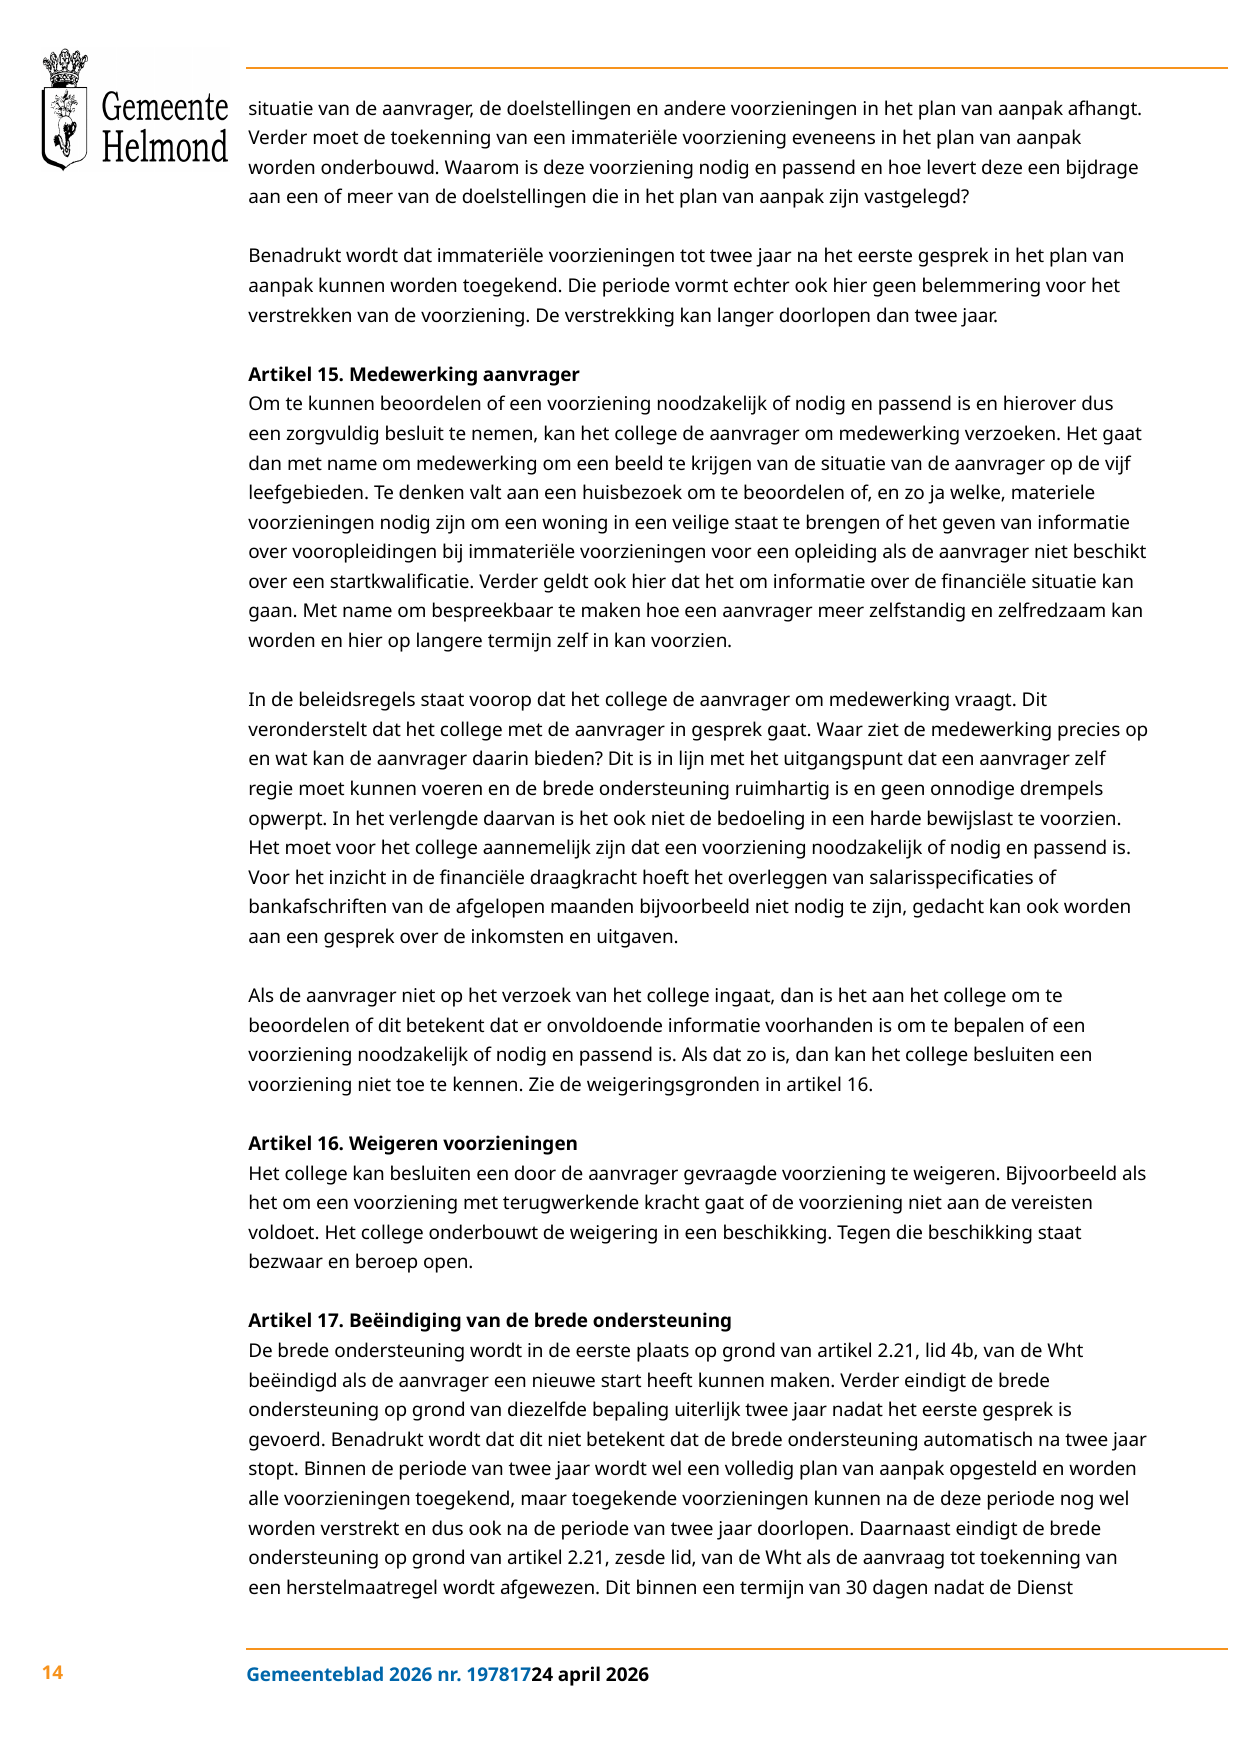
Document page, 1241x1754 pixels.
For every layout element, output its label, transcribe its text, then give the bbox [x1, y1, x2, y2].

text De brede ondersteuning wordt in de eerste plaats op grond van artikel 2.21, lid 4b, van de Wht beëindigd als de aanvrager een nieuwe start heeft kunnen maken. Verder eindigt de brede ondersteuning op grond van diezelfde bepaling uiterlijk twee jaar nadat het eerste gesprek is gevoerd. Benadrukt wordt dat dit niet betekent dat de brede ondersteuning automatisch na twee jaar stopt. Binnen de periode van twee jaar wordt wel een volledig plan van aanpak opgesteld en worden alle voorzieningen toegekend, maar toegekende voorzieningen kunnen na de deze periode nog wel worden verstrekt en dus ook na de periode van twee jaar doorlopen. Daarnaast eindigt de brede ondersteuning op grond van artikel 2.21, zesde lid, van de Wht als de aanvraag tot toekenning van een herstelmaatregel wordt afgewezen. Dit binnen een termijn van 30 dagen nadat de Dienst [248, 1337, 1152, 1600]
text Artikel 15. Medewerking aanvrager [248, 361, 1152, 387]
text situatie van de aanvrager, de doelstellingen en andere voorzieningen in het plan van aanpak afhangt. Verder moet de toekenning van een immateriële voorziening eveneens in het plan van aanpak worden onderbouwd. Waarom is deze voorziening nodig en passend en hoe levert deze een bijdrage aan een of meer van de doelstellingen die in het plan van aanpak zijn vastgelegd? [248, 95, 1152, 209]
text Artikel 17. Beëindiging van de brede ondersteuning [248, 1308, 1152, 1333]
text Als de aanvrager niet op het verzoek van het college ingaat, dan is het aan het college om te beoordelen of dit betekent dat er onvoldoende informatie voorhanden is om te bepalen of een voorziening noodzakelijk of nodig en passend is. Als dat zo is, dan kan het college besluiten een voorziening niet toe te kennen. Zie de weigeringsgronden in artikel 16. [248, 982, 1152, 1097]
text Om te kunnen beoordelen of een voorziening noodzakelijk of nodig en passend is en hierover dus een zorgvuldig besluit te nemen, kan het college de aanvrager om medewerking verzoeken. Het gaat dan met name om medewerking om een beeld te krijgen van de situatie van de aanvrager op de vijf leefgebieden. Te denken valt aan een huisbezoek om te beoordelen of, en zo ja welke, materiele voorzieningen nodig zijn om een woning in een veilige staat te brengen of het geven van informatie over vooropleidingen bij immateriële voorzieningen voor een opleiding als de aanvrager niet beschikt over een startkwalificatie. Verder geldt ook hier dat het om informatie over de financiële situatie kan gaan. Met name om bespreekbaar te maken hoe een aanvrager meer zelfstandig en zelfredzaam kan worden en hier op langere termijn zelf in kan voorzien. [248, 391, 1152, 653]
text In de beleidsregels staat voorop dat het college de aanvrager om medewerking vraagt. Dit veronderstelt dat het college met de aanvrager in gesprek gaat. Waar ziet de medewerking precies op en wat kan de aanvrager daarin bieden? Dit is in lijn met het uitgangspunt dat een aanvrager zelf regie moet kunnen voeren en de brede ondersteuning ruimhartig is en geen onnodige drempels opwerpt. In het verlengde daarvan is het ook niet de bedoeling in een harde bewijslast te voorzien. Het moet voor het college aannemelijk zijn dat een voorziening noodzakelijk of nodig en passend is. Voor het inzicht in de financiële draagkracht hoeft het overleggen van salarisspecificaties of bankafschriften van de afgelopen maanden bijvoorbeeld niet nodig te zijn, gedacht kan ook worden aan een gesprek over de inkomsten en uitgaven. [248, 686, 1152, 949]
text Het college kan besluiten een door de aanvrager gevraagde voorziening te weigeren. Bijvoorbeeld als het om een voorziening met terugwerkende kracht gaat of de voorziening niet aan de vereisten voldoet. Het college onderbouwt de weigering in een beschikking. Tegen die beschikking staat bezwaar en beroep open. [248, 1160, 1152, 1274]
picture [41, 47, 231, 172]
text Artikel 16. Weigeren voorzieningen [248, 1130, 1152, 1156]
text Benadrukt wordt dat immateriële voorzieningen tot twee jaar na het eerste gesprek in het plan van aanpak kunnen worden toegekend. Die periode vormt echter ook hier geen belemmering voor het verstrekken van de voorziening. De verstrekking kan langer doorlopen dan twee jaar. [248, 243, 1152, 328]
